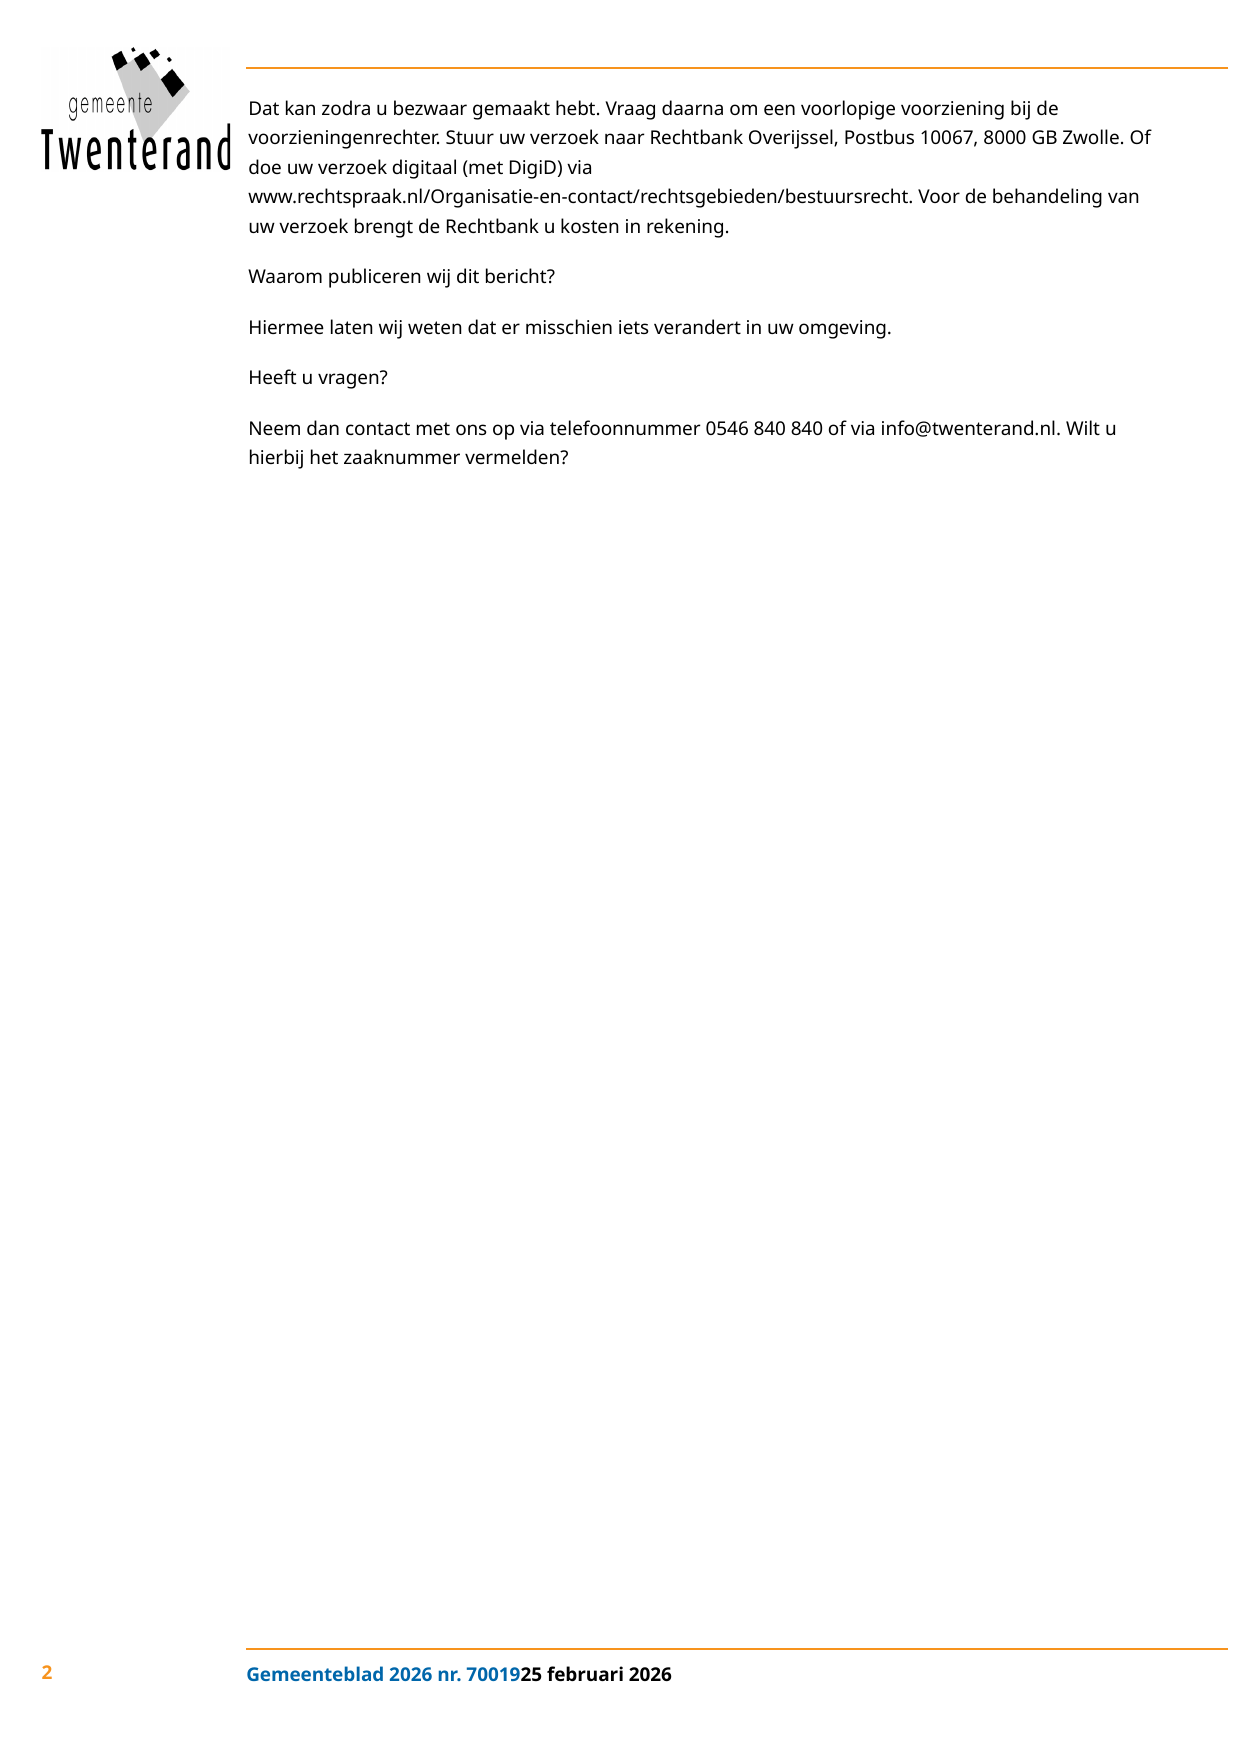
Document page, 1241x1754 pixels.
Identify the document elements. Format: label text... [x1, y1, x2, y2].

text Neem dan contact met ons op via telefoonnummer 0546 840 840 of via info@twenterand.nl. Wilt u hierbij het zaaknummer vermelden? [248, 415, 1152, 470]
text Waarom publiceren wij dit bericht? [248, 263, 1152, 289]
text Hiermee laten wij weten dat er misschien iets verandert in uw omgeving. [248, 314, 1152, 340]
picture [41, 47, 231, 172]
text Dat kan zodra u bezwaar gemaakt hebt. Vraag daarna om een voorlopige voorziening bij de voorzieningenrechter. Stuur uw verzoek naar Rechtbank Overijssel, Postbus 10067, 8000 GB Zwolle. Of doe uw verzoek digitaal (met DigiD) via www.rechtspraak.nl/Organisatie-en-contact/rechtsgebieden/bestuursrecht. Voor de behandeling van uw verzoek brengt de Rechtbank u kosten in rekening. [248, 95, 1152, 239]
text Heeft u vragen? [248, 364, 1152, 390]
